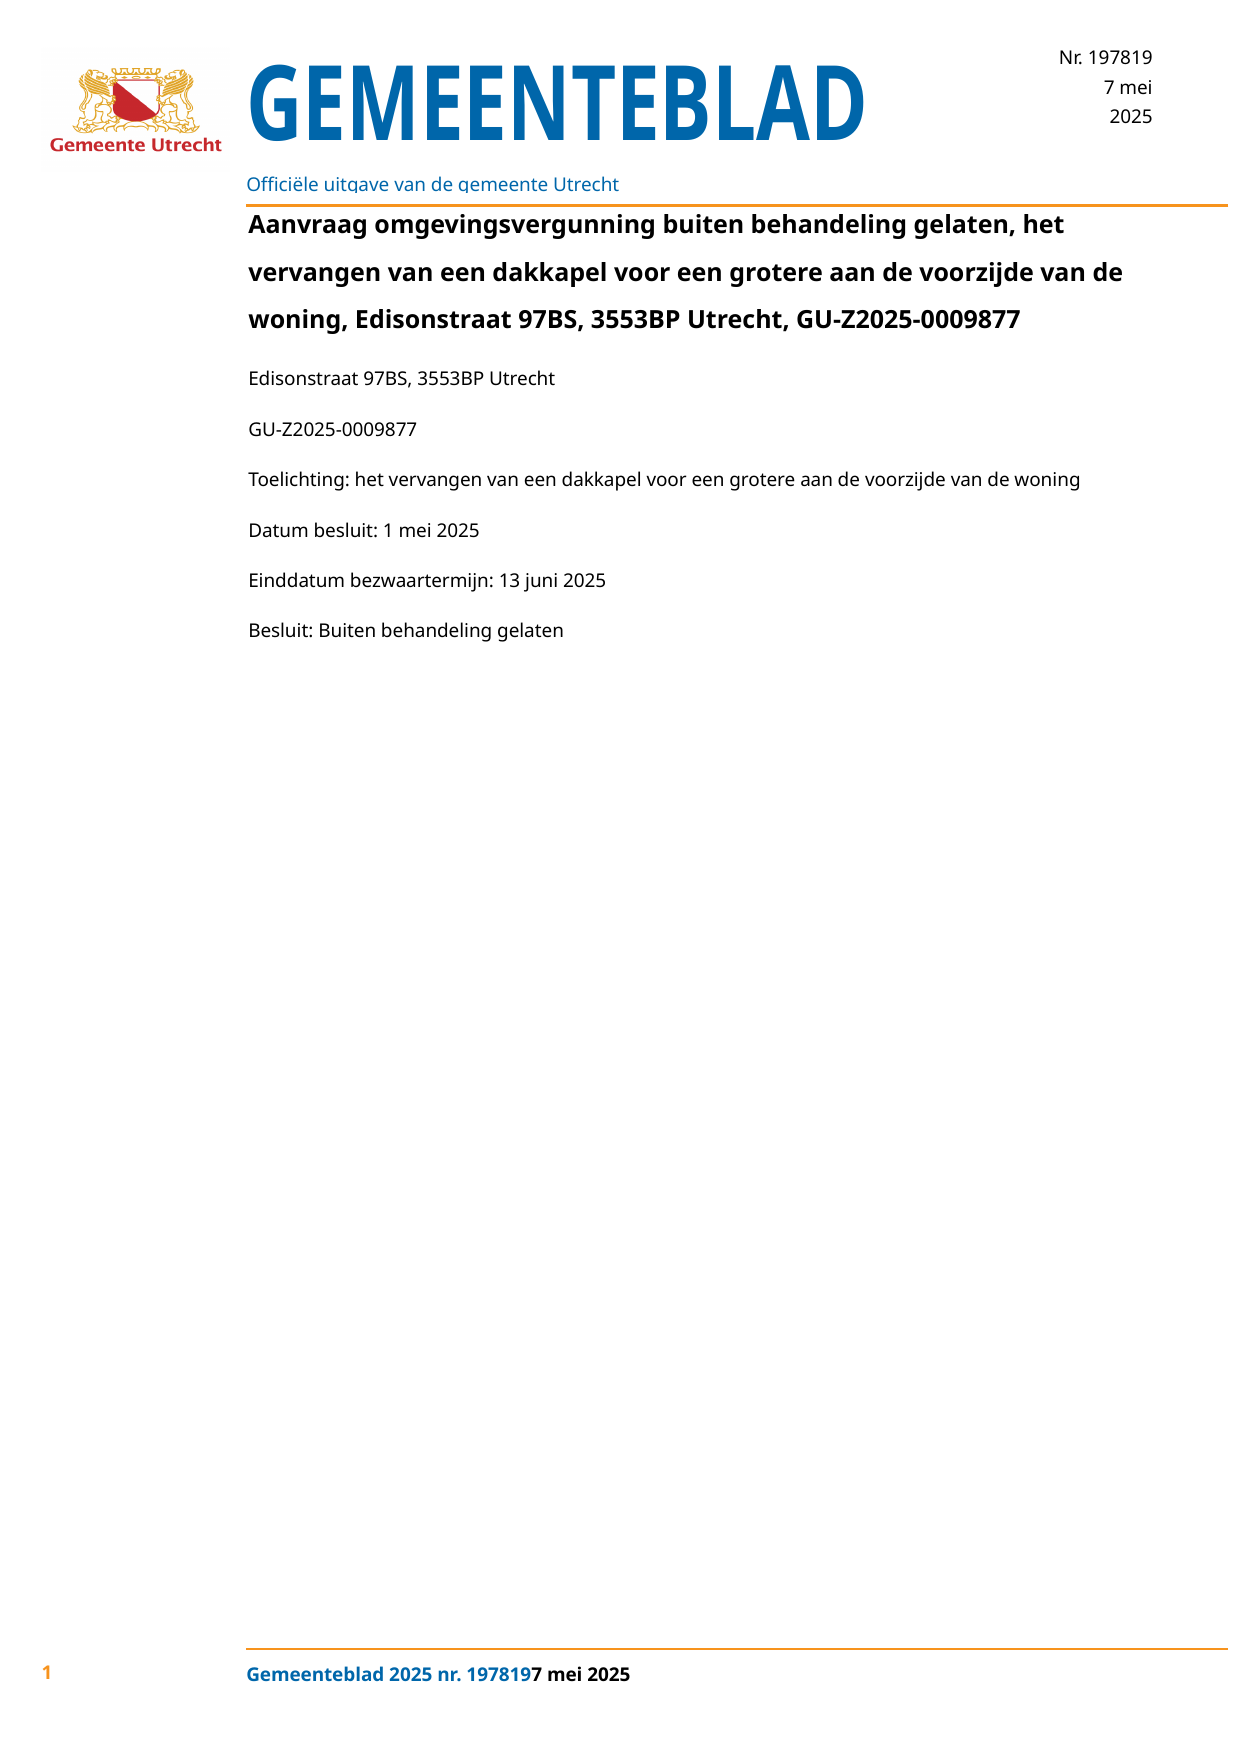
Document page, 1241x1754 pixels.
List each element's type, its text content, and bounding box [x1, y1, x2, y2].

text Toelichting: het vervangen van een dakkapel voor een grotere aan de voorzijde van de woning [248, 466, 1152, 492]
text Aanvraag omgevingsvergunning buiten behandeling gelaten, het vervangen van een dakkapel voor een grotere aan de voorzijde van de woning, Edisonstraat 97BS, 3553BP Utrecht, GU-Z2025-0009877 [248, 207, 1152, 336]
text Edisonstraat 97BS, 3553BP Utrecht [248, 366, 1152, 391]
text Einddatum bezwaartermijn: 13 juni 2025 [248, 567, 1152, 593]
picture [41, 47, 231, 172]
text GU-Z2025-0009877 [248, 416, 1152, 442]
text Datum besluit: 1 mei 2025 [248, 517, 1152, 542]
text Besluit: Buiten behandeling gelaten [248, 618, 1152, 643]
